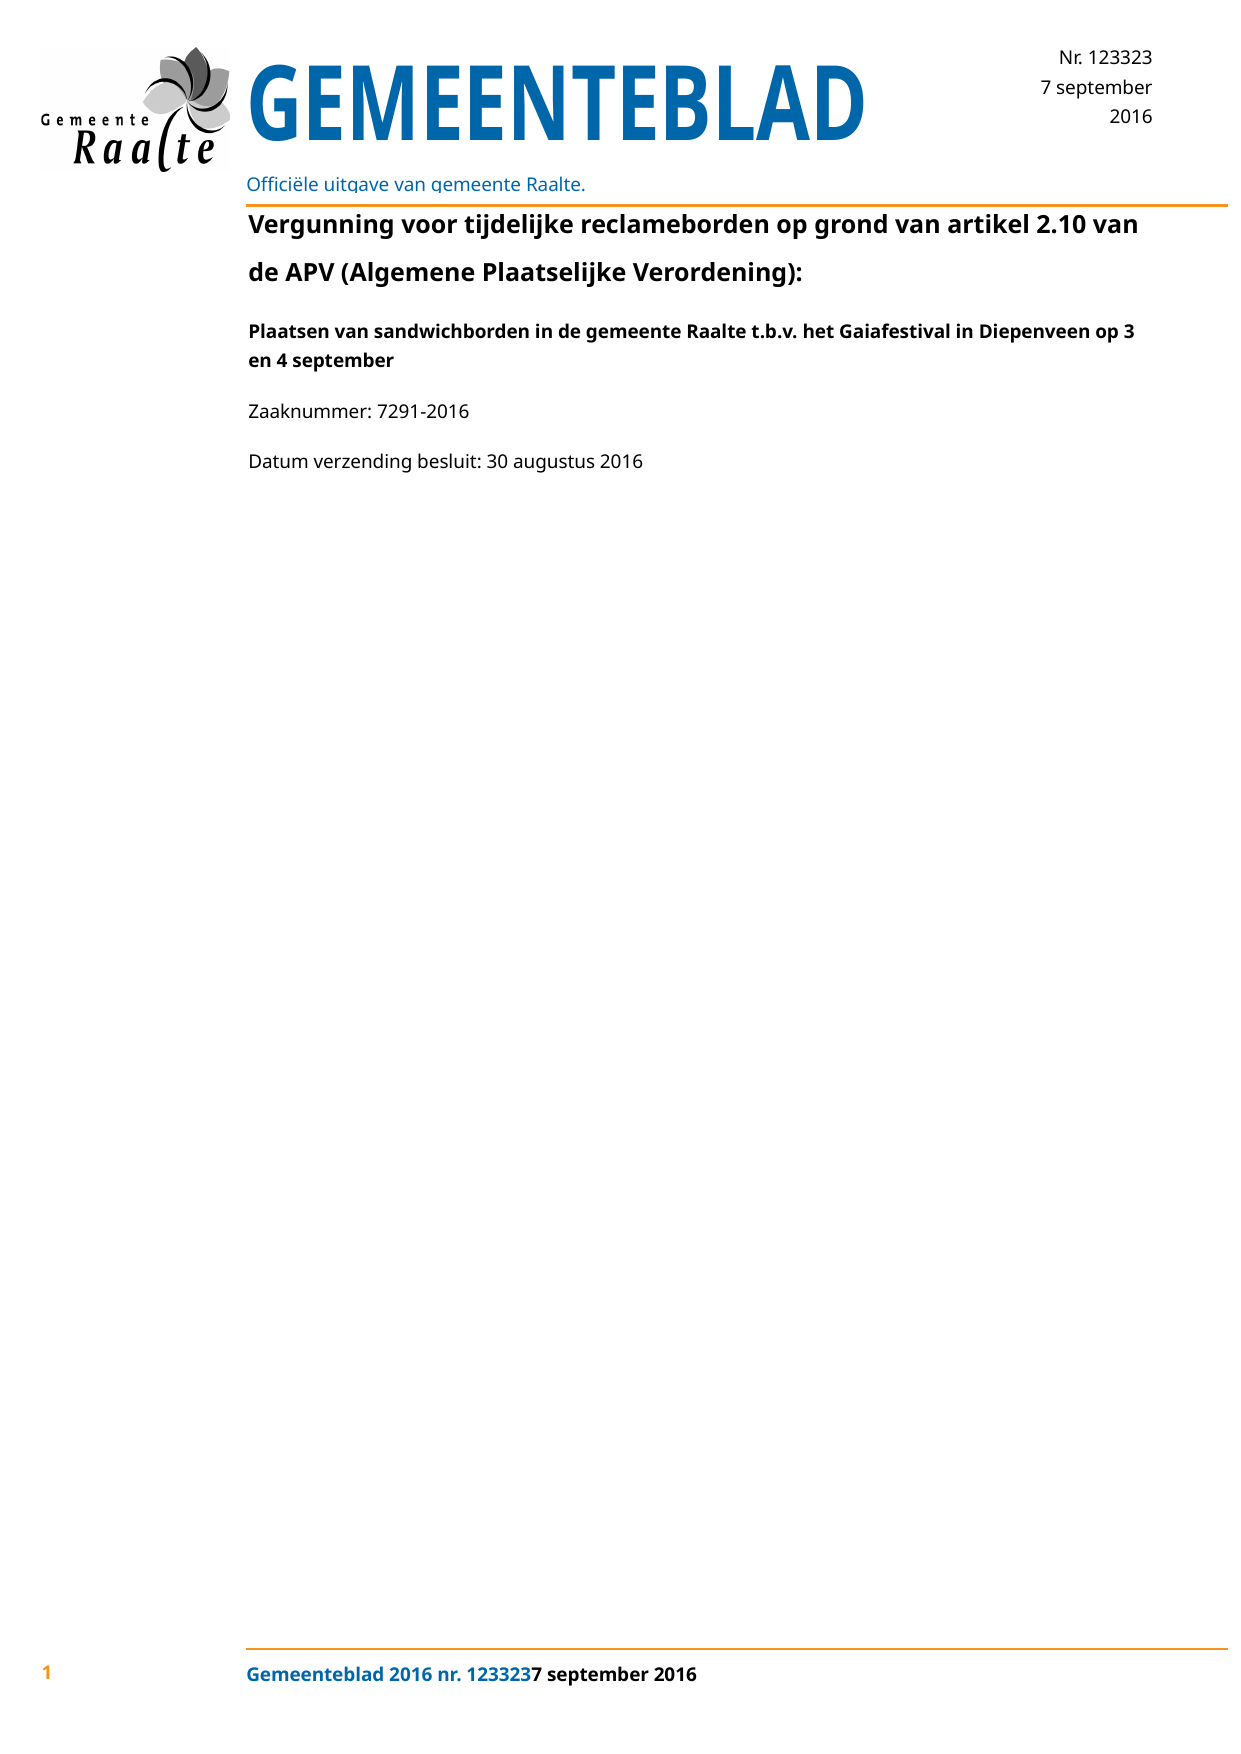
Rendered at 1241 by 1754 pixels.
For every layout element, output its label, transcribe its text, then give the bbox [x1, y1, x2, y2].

text Datum verzending besluit: 30 augustus 2016 [248, 448, 1152, 474]
text Plaatsen van sandwichborden in de gemeente Raalte t.b.v. het Gaiafestival in Diepenveen op 3 en 4 september [248, 318, 1152, 373]
picture [41, 47, 231, 172]
text Vergunning voor tijdelijke reclameborden op grond van artikel 2.10 van de APV (Algemene Plaatselijke Verordening): [248, 207, 1152, 288]
text Zaaknummer: 7291-2016 [248, 398, 1152, 424]
